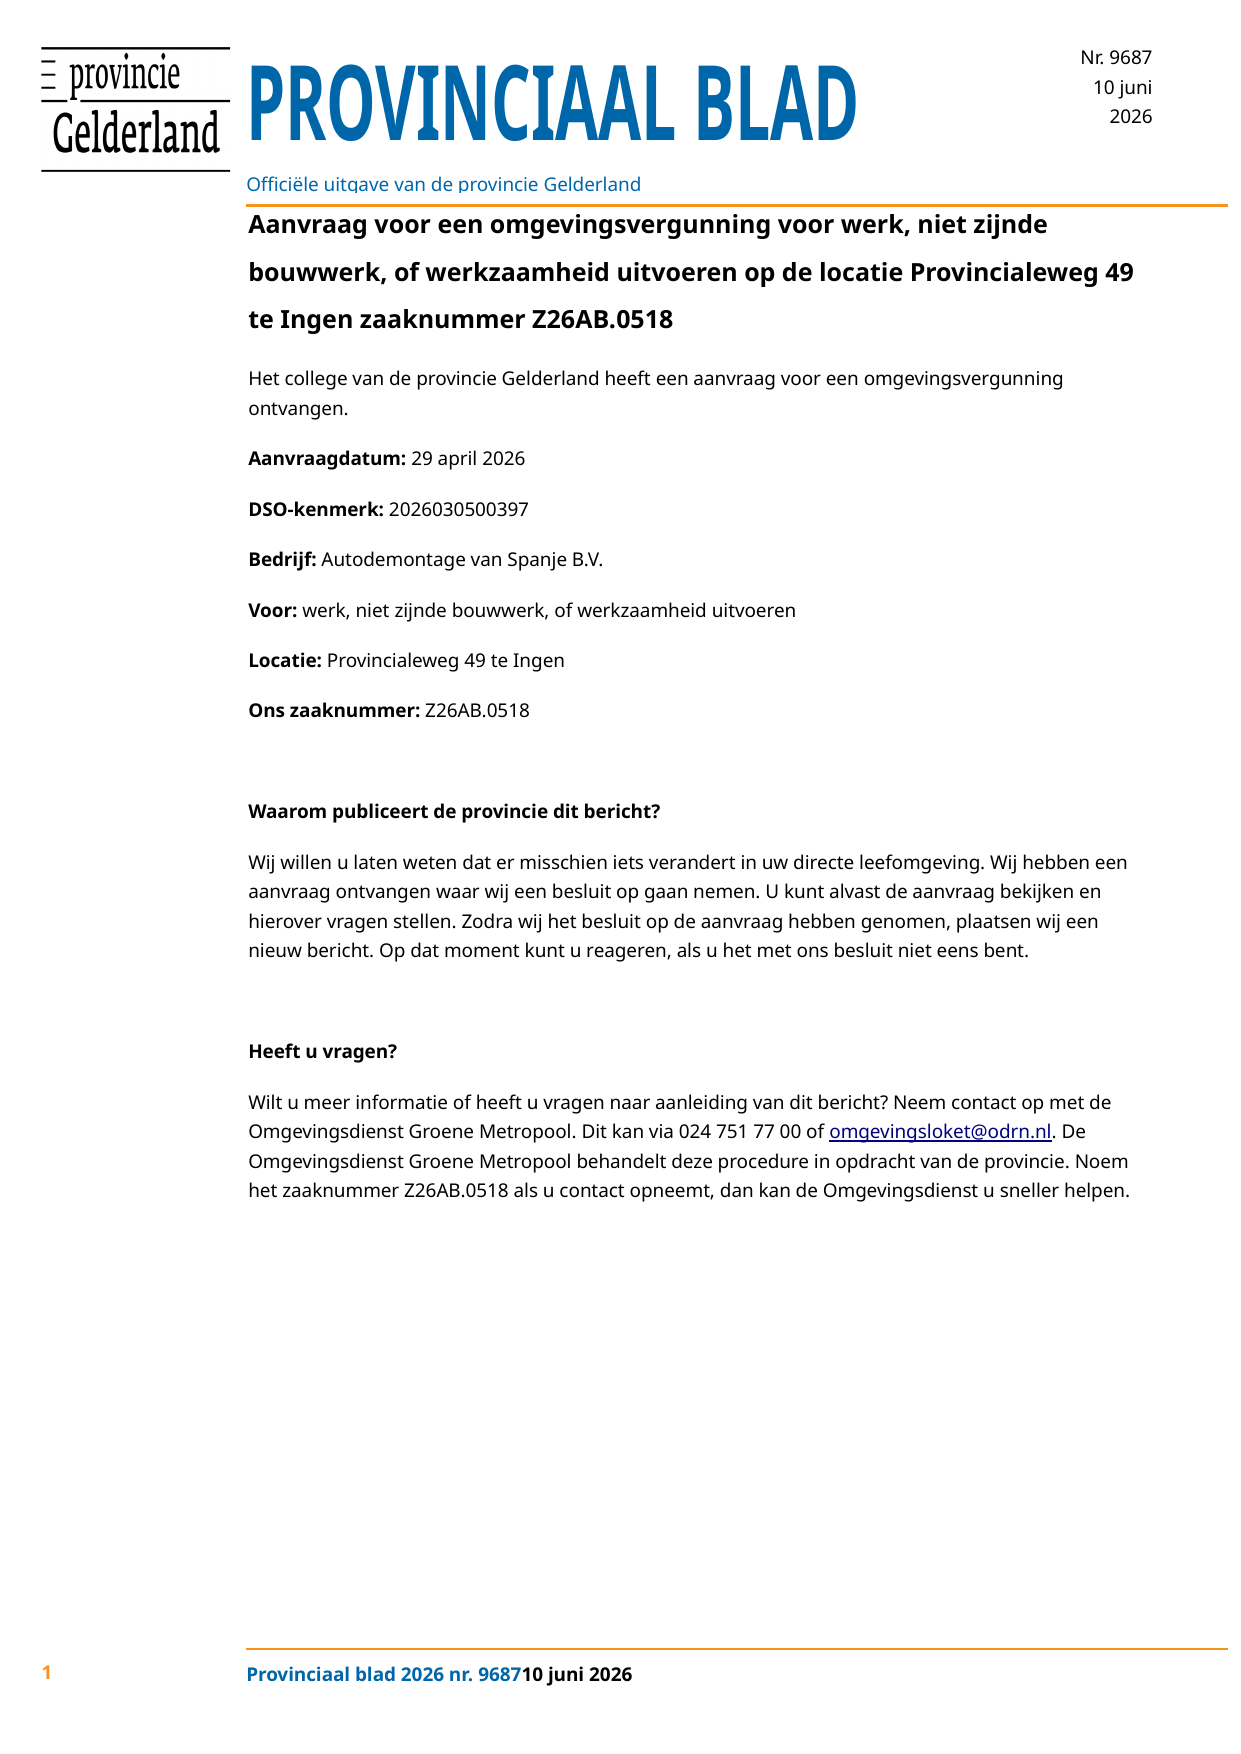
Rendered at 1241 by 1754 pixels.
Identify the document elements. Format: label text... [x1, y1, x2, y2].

text Locatie: Provincialeweg 49 te Ingen [248, 647, 1152, 673]
text Wilt u meer informatie of heeft u vragen naar aanleiding van dit bericht? Neem contact op met de Omgevingsdienst Groene Metropool. Dit kan via 024 751 77 00 of omgevingsloket@odrn.nl. De Omgevingsdienst Groene Metropool behandelt deze procedure in opdracht van de provincie. Noem het zaaknummer Z26AB.0518 als u contact opneemt, dan kan de Omgevingsdienst u sneller helpen. [248, 1089, 1152, 1203]
text Wij willen u laten weten dat er misschien iets verandert in uw directe leefomgeving. Wij hebben een aanvraag ontvangen waar wij een besluit op gaan nemen. U kunt alvast de aanvraag bekijken en hierover vragen stellen. Zodra wij het besluit op de aanvraag hebben genomen, plaatsen wij een nieuw bericht. Op dat moment kunt u reageren, als u het met ons besluit niet eens bent. [248, 849, 1152, 963]
text Ons zaaknummer: Z26AB.0518 [248, 698, 1152, 723]
text Het college van de provincie Gelderland heeft een aanvraag voor een omgevingsvergunning ontvangen. [248, 366, 1152, 421]
picture [41, 47, 231, 172]
text Bedrijf: Autodemontage van Spanje B.V. [248, 546, 1152, 572]
text Waarom publiceert de provincie dit bericht? [248, 798, 1152, 824]
text DSO-kenmerk: 2026030500397 [248, 496, 1152, 522]
text Voor: werk, niet zijnde bouwwerk, of werkzaamheid uitvoeren [248, 597, 1152, 622]
text Heeft u vragen? [248, 1038, 1152, 1064]
text Aanvraag voor een omgevingsvergunning voor werk, niet zijnde bouwwerk, of werkzaamheid uitvoeren op de locatie Provincialeweg 49 te Ingen zaaknummer Z26AB.0518 [248, 207, 1152, 336]
text Aanvraagdatum: 29 april 2026 [248, 446, 1152, 471]
